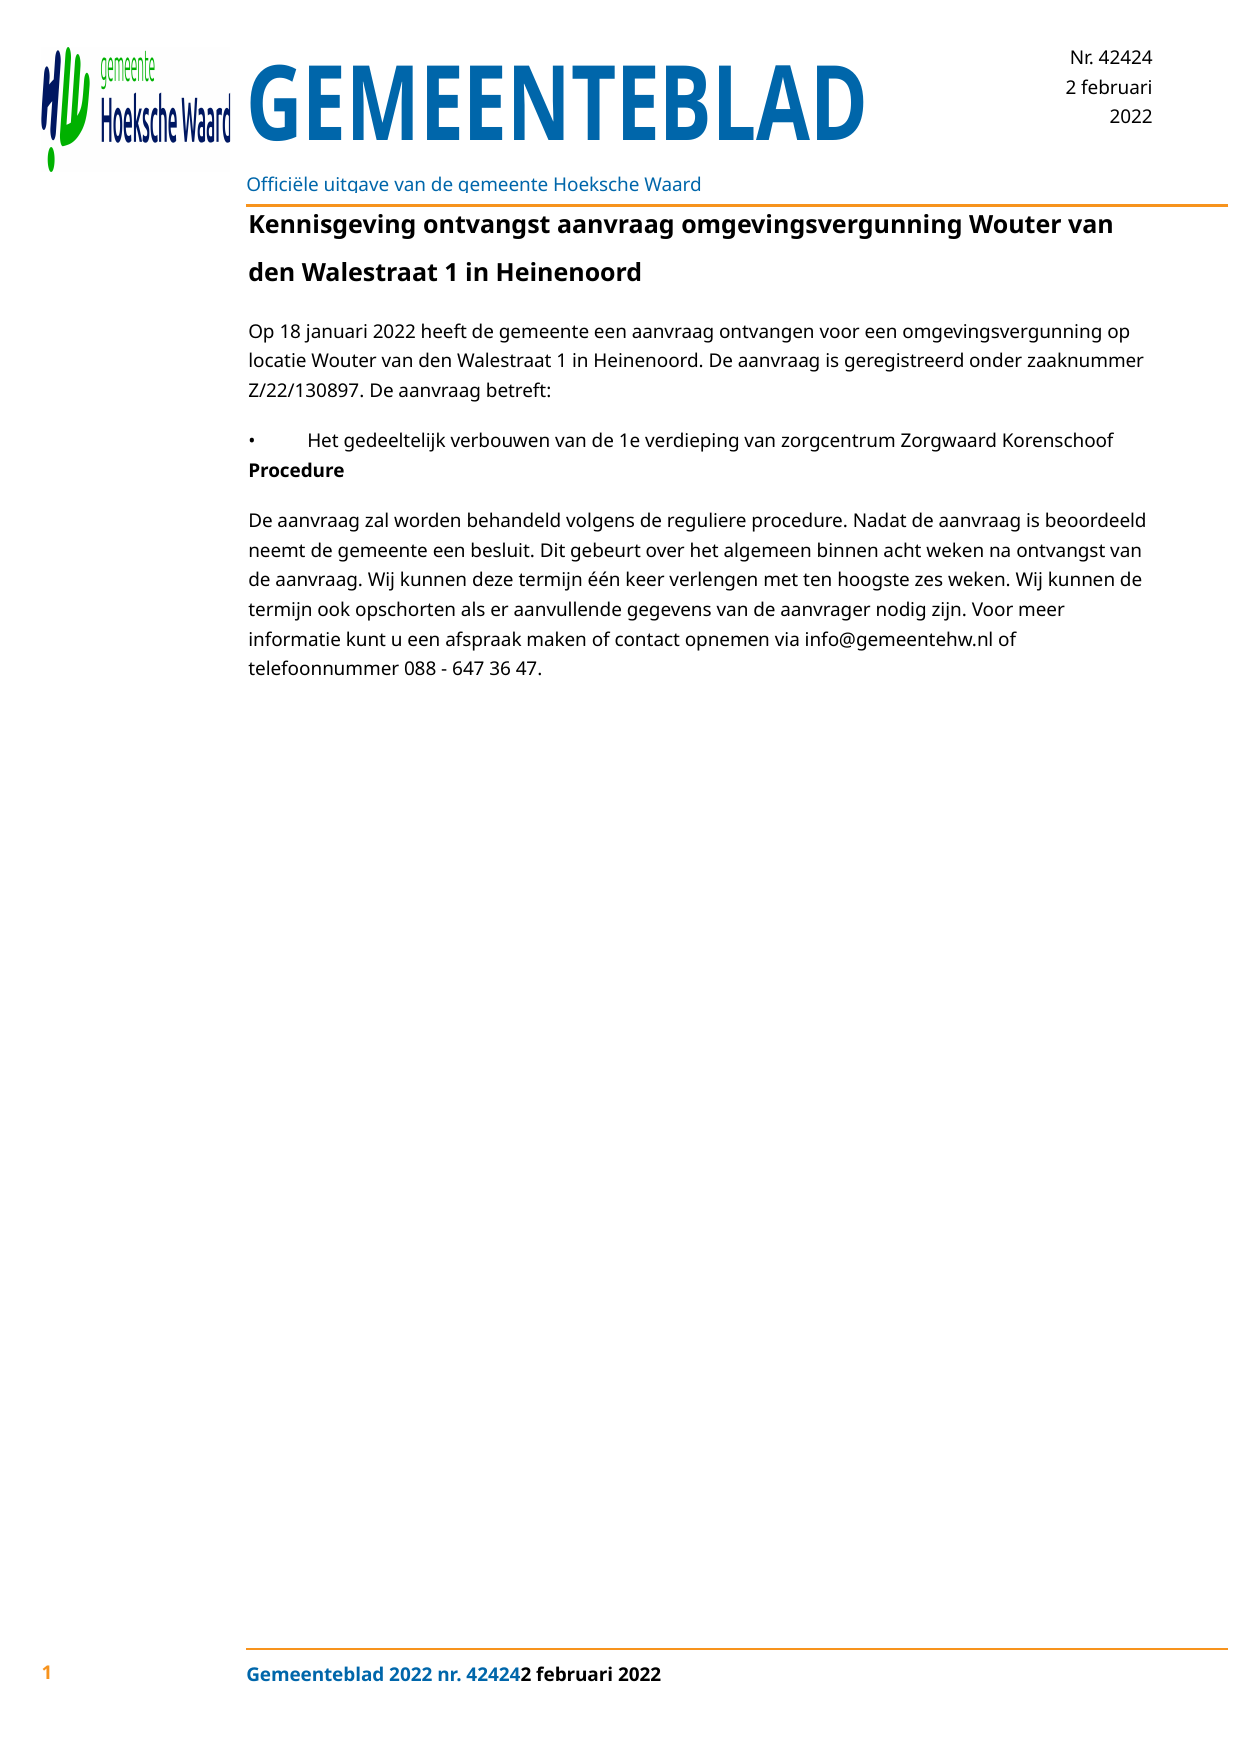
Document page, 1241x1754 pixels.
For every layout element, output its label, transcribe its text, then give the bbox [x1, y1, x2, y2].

picture [41, 47, 231, 172]
text Procedure [248, 457, 1152, 483]
text Kennisgeving ontvangst aanvraag omgevingsvergunning Wouter van den Walestraat 1 in Heinenoord [248, 207, 1152, 288]
text De aanvraag zal worden behandeld volgens de reguliere procedure. Nadat de aanvraag is beoordeeld neemt de gemeente een besluit. Dit gebeurt over het algemeen binnen acht weken na ontvangst van de aanvraag. Wij kunnen deze termijn één keer verlengen met ten hoogste zes weken. Wij kunnen de termijn ook opschorten als er aanvullende gegevens van de aanvrager nodig zijn. Voor meer informatie kunt u een afspraak maken of contact opnemen via info@gemeentehw.nl of telefoonnummer 088 - 647 36 47. [248, 507, 1152, 681]
list Het gedeeltelijk verbouwen van de 1e verdieping van zorgcentrum Zorgwaard Korenschoof [248, 427, 1152, 453]
text Op 18 januari 2022 heeft de gemeente een aanvraag ontvangen voor een omgevingsvergunning op locatie Wouter van den Walestraat 1 in Heinenoord. De aanvraag is geregistreerd onder zaaknummer Z/22/130897. De aanvraag betreft: [248, 318, 1152, 403]
